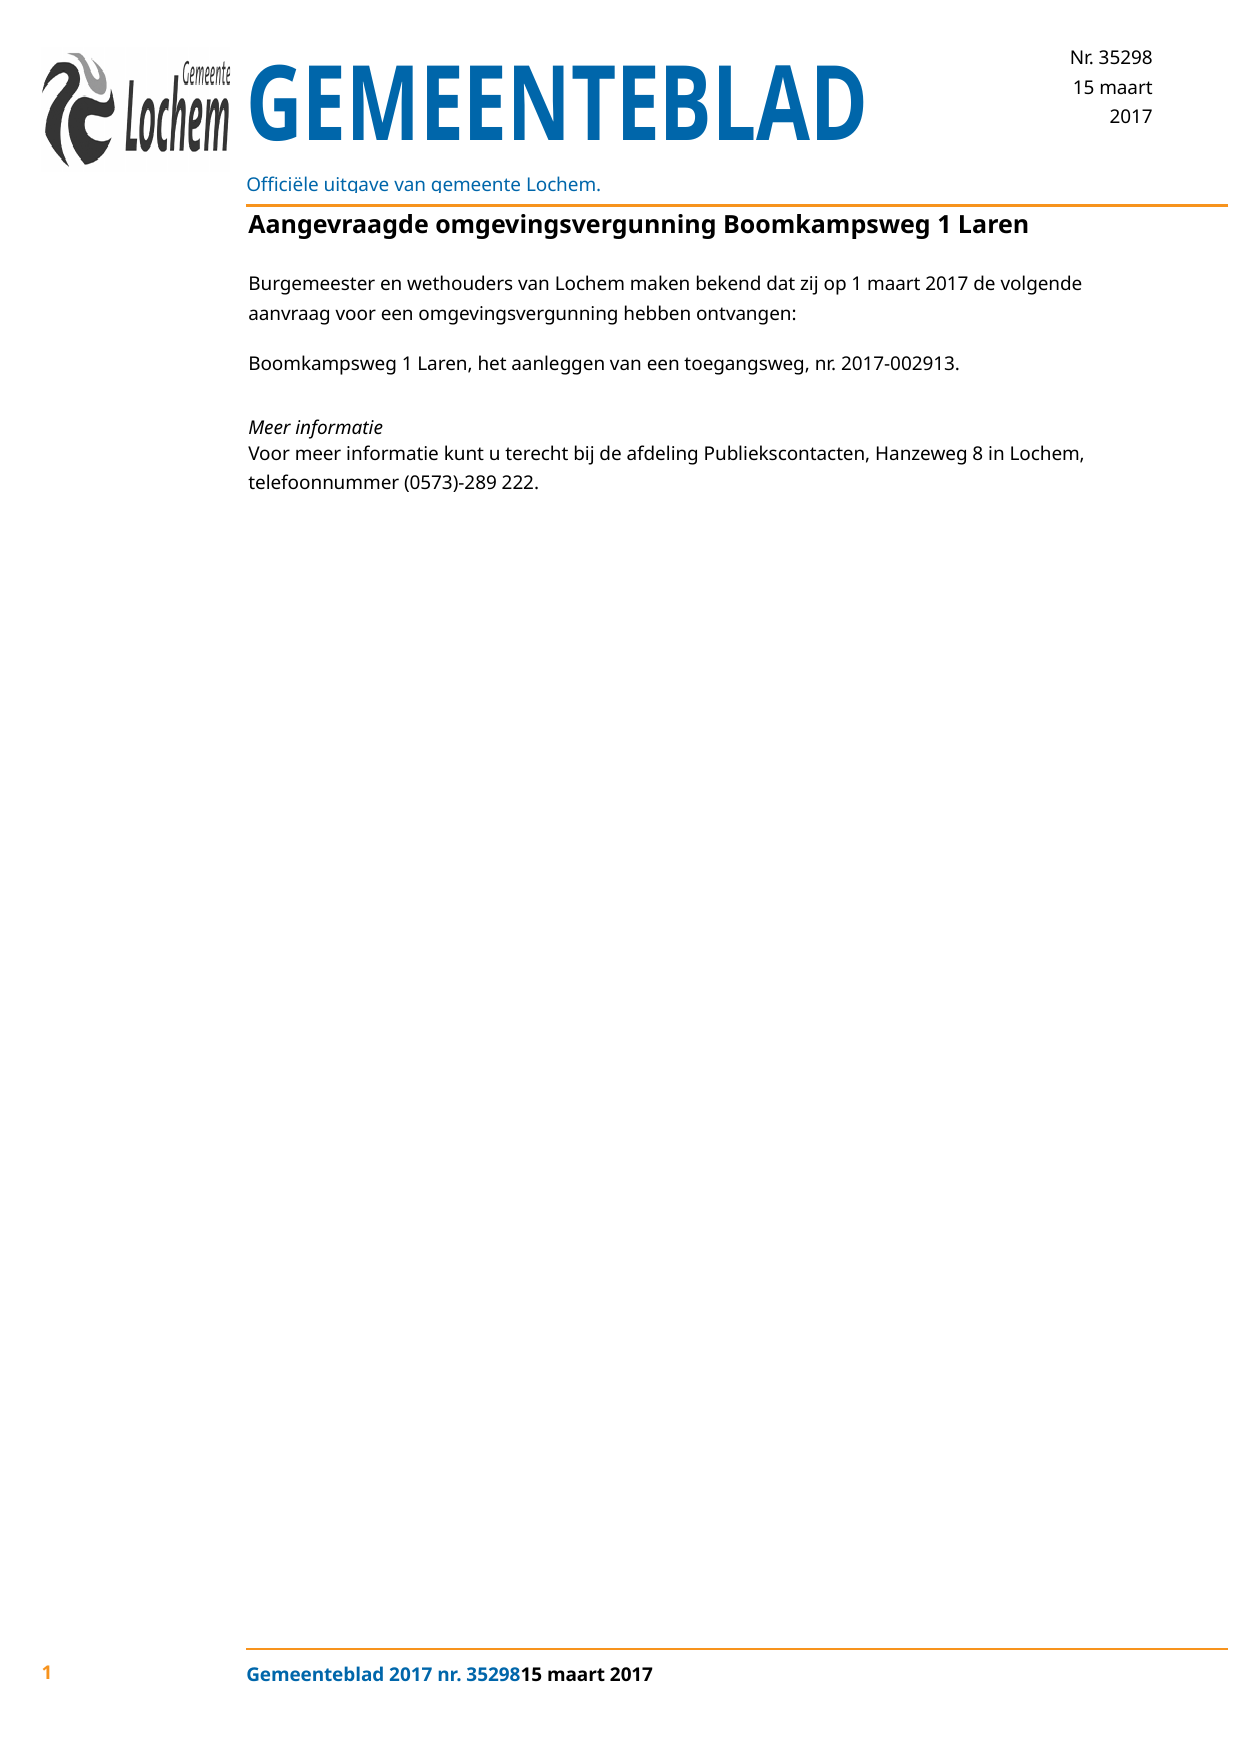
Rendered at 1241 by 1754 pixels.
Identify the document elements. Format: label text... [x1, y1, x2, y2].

text Voor meer informatie kunt u terecht bij de afdeling Publiekscontacten, Hanzeweg 8 in Lochem, telefoonnummer (0573)-289 222. [248, 440, 1152, 495]
text Aangevraagde omgevingsvergunning Boomkampsweg 1 Laren [248, 207, 1152, 241]
text Burgemeester en wethouders van Lochem maken bekend dat zij op 1 maart 2017 de volgende aanvraag voor een omgevingsvergunning hebben ontvangen: [248, 270, 1152, 326]
text Boomkampsweg 1 Laren, het aanleggen van een toegangsweg, nr. 2017-002913. [248, 350, 1152, 376]
picture [41, 47, 231, 172]
text Meer informatie [248, 414, 1152, 440]
